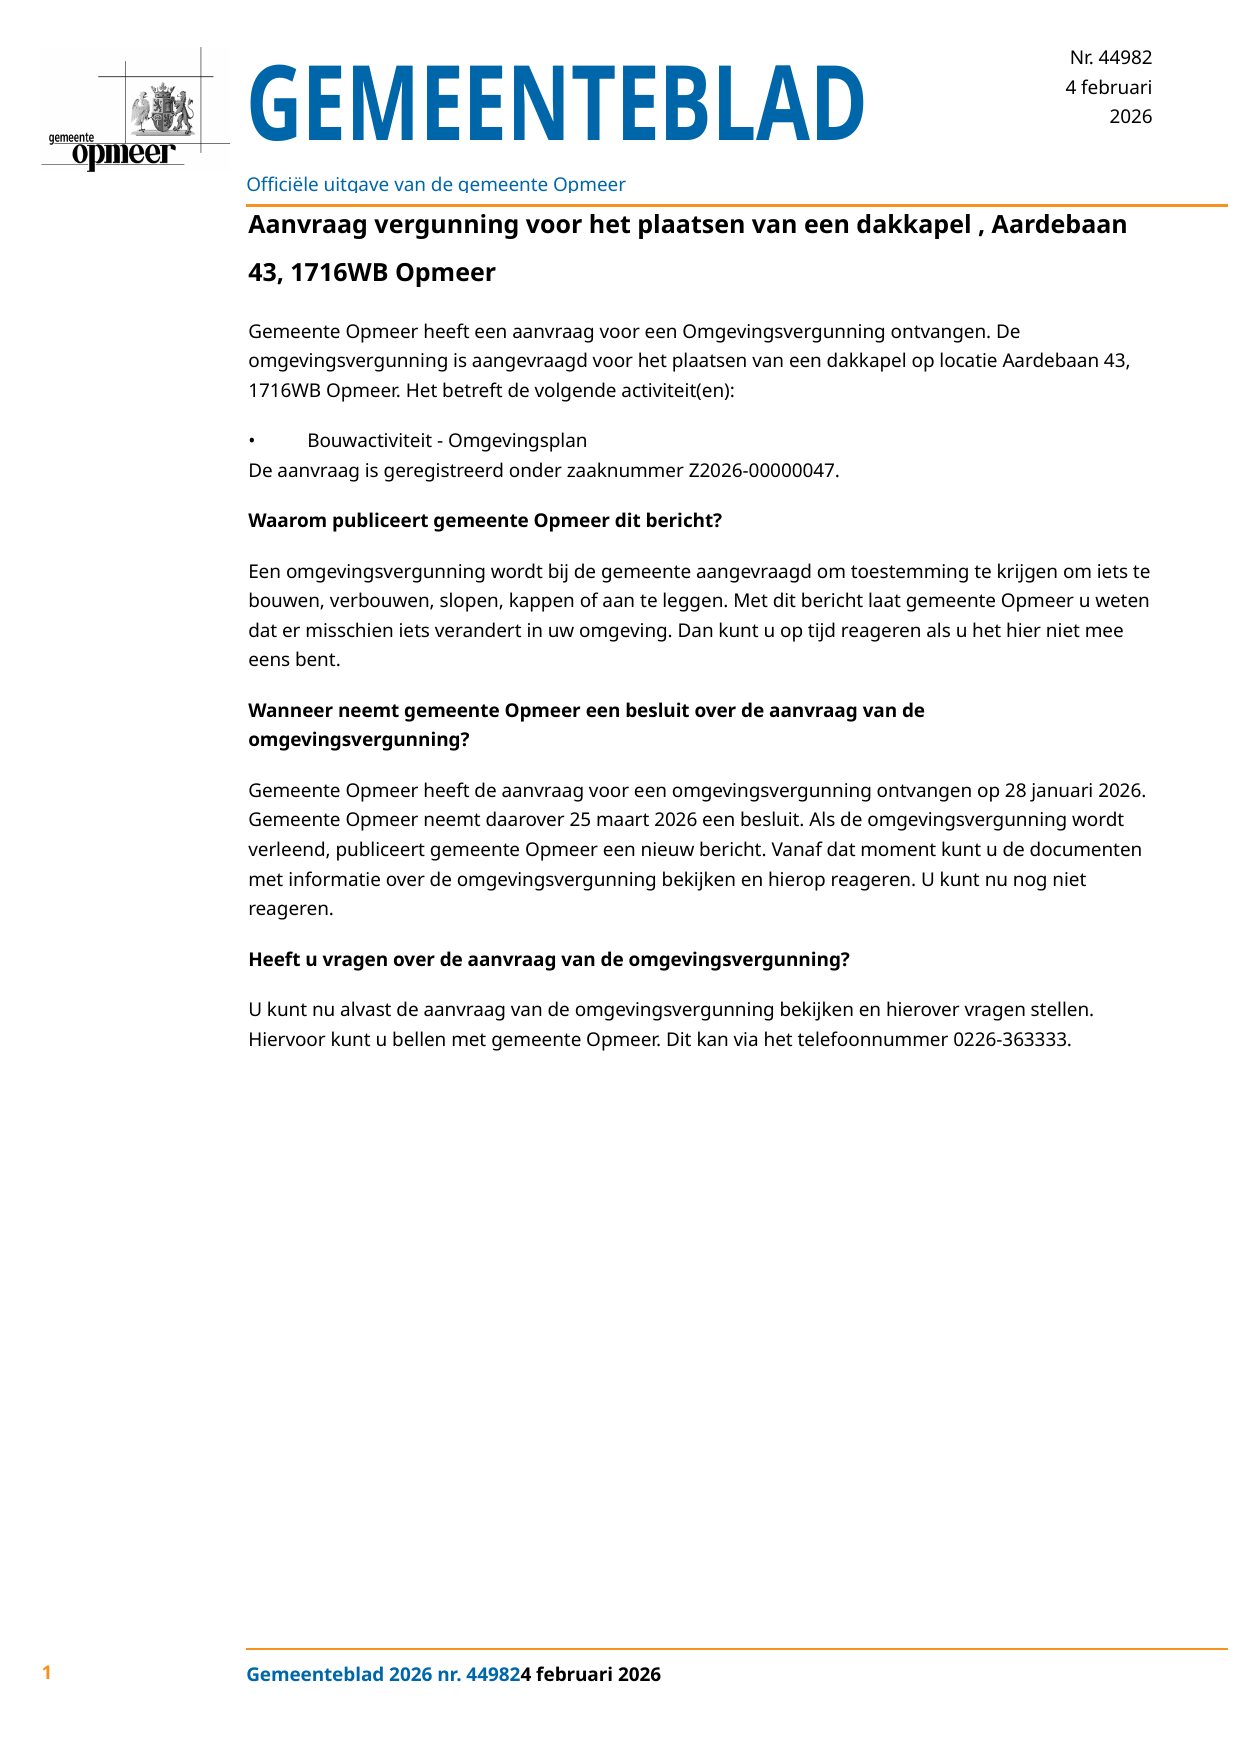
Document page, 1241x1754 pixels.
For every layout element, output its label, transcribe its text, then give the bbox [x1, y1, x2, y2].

picture [41, 47, 231, 172]
text Waarom publiceert gemeente Opmeer dit bericht? [248, 507, 1152, 533]
text Heeft u vragen over de aanvraag van de omgevingsvergunning? [248, 946, 1152, 972]
text Gemeente Opmeer heeft een aanvraag voor een Omgevingsvergunning ontvangen. De omgevingsvergunning is aangevraagd voor het plaatsen van een dakkapel op locatie Aardebaan 43, 1716WB Opmeer. Het betreft de volgende activiteit(en): [248, 318, 1152, 403]
text Gemeente Opmeer heeft de aanvraag voor een omgevingsvergunning ontvangen op 28 januari 2026. Gemeente Opmeer neemt daarover 25 maart 2026 een besluit. Als de omgevingsvergunning wordt verleend, publiceert gemeente Opmeer een nieuw bericht. Vanaf dat moment kunt u de documenten met informatie over de omgevingsvergunning bekijken en hierop reageren. U kunt nu nog niet reageren. [248, 777, 1152, 921]
list Bouwactiviteit - Omgevingsplan [248, 427, 1152, 453]
text U kunt nu alvast de aanvraag van de omgevingsvergunning bekijken en hierover vragen stellen. Hiervoor kunt u bellen met gemeente Opmeer. Dit kan via het telefoonnummer 0226-363333. [248, 996, 1152, 1052]
text Een omgevingsvergunning wordt bij de gemeente aangevraagd om toestemming te krijgen om iets te bouwen, verbouwen, slopen, kappen of aan te leggen. Met dit bericht laat gemeente Opmeer u weten dat er misschien iets verandert in uw omgeving. Dan kunt u op tijd reageren als u het hier niet mee eens bent. [248, 558, 1152, 672]
text De aanvraag is geregistreerd onder zaaknummer Z2026-00000047. [248, 457, 1152, 483]
text Aanvraag vergunning voor het plaatsen van een dakkapel , Aardebaan 43, 1716WB Opmeer [248, 207, 1152, 288]
text Wanneer neemt gemeente Opmeer een besluit over de aanvraag van de omgevingsvergunning? [248, 697, 1152, 752]
